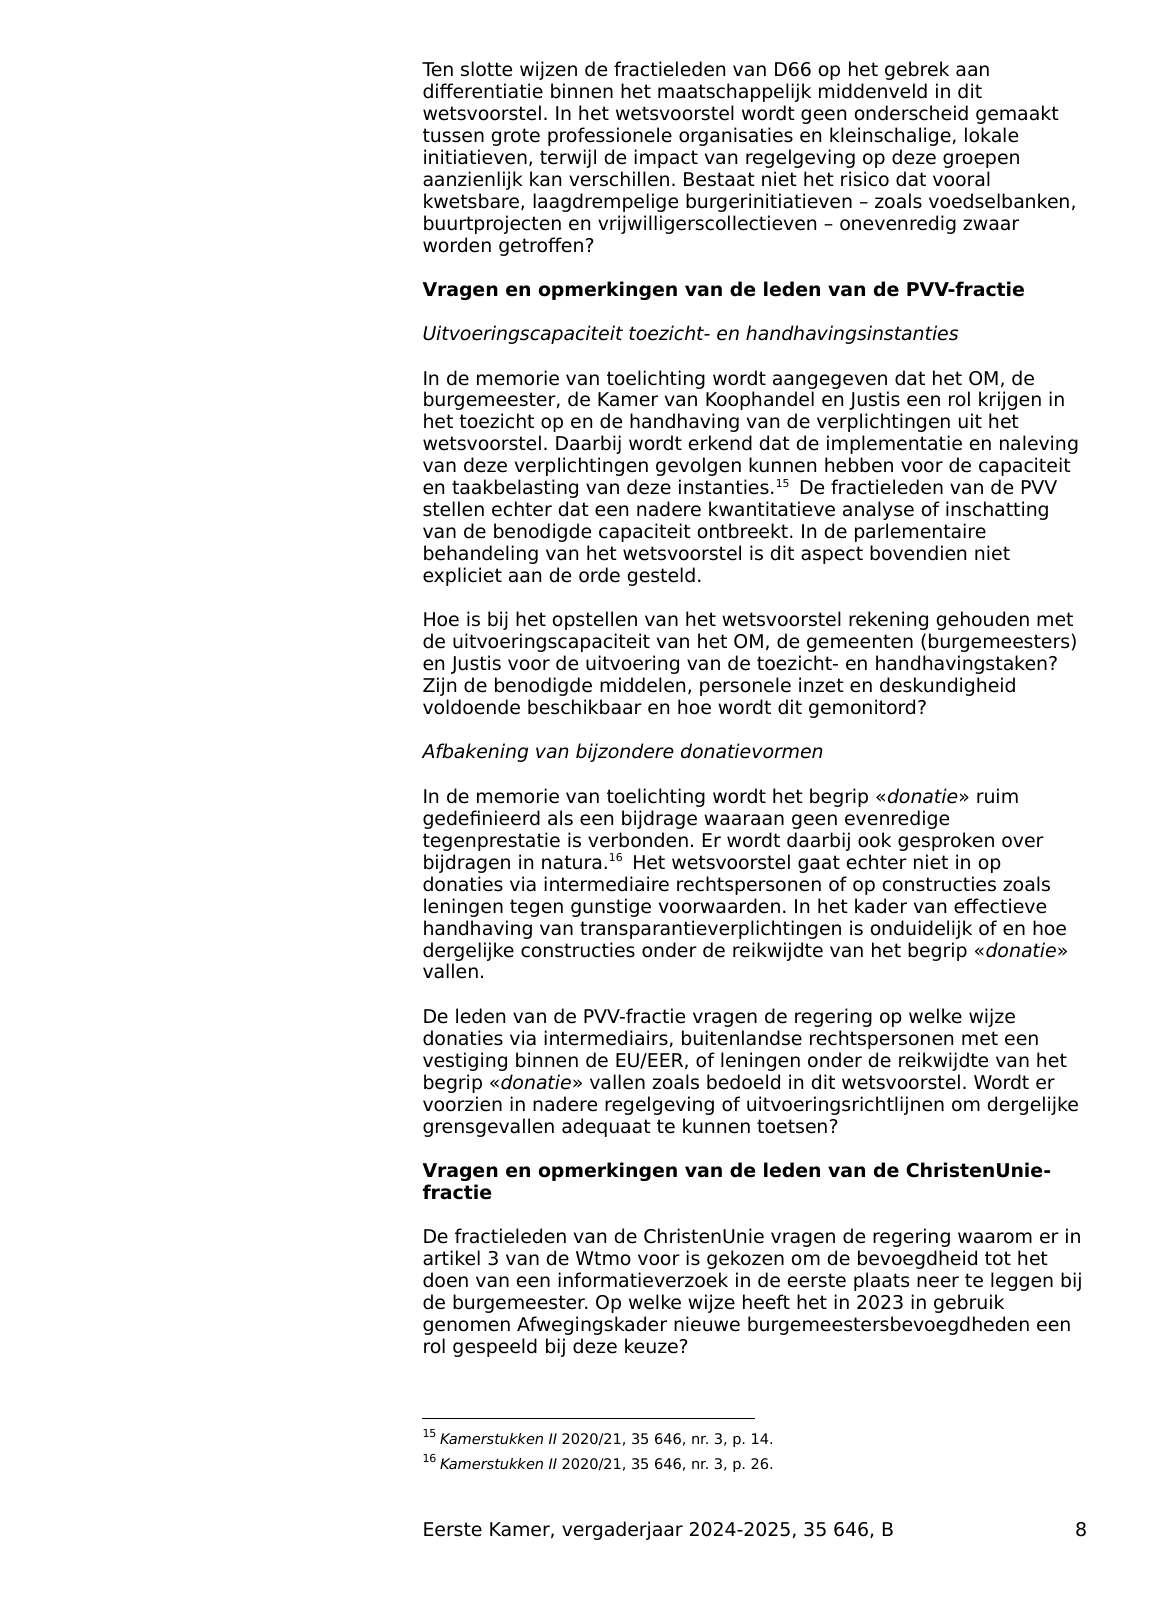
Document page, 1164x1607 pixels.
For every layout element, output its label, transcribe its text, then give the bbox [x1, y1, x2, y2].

text Hoe is bij het opstellen van het wetsvoorstel rekening gehouden met de uitvoeringscapaciteit van het OM, de gemeenten (burgemeesters) en Justis voor de uitvoering van de toezicht- en handhavingstaken? Zijn de benodigde middelen, personele inzet en deskundigheid voldoende beschikbaar en hoe wordt dit gemonitord? [422, 609, 1087, 719]
subtitle Uitvoeringscapaciteit toezicht- en handhavingsinstanties [422, 323, 1087, 345]
text De leden van de PVV-fractie vragen de regering op welke wijze donaties via intermediairs, buitenlandse rechtspersonen met een vestiging binnen de EU/EER, of leningen onder de reikwijdte van het begrip «donatie» vallen zoals bedoeld in dit wetsvoorstel. Wordt er voorzien in nadere regelgeving of uitvoeringsrichtlijnen om dergelijke grensgevallen adequaat te kunnen toetsen? [422, 1006, 1087, 1137]
text Kamerstukken II 2020/21, 35 646, nr. 3, p. 26. [422, 1452, 1087, 1474]
subtitle Afbakening van bijzondere donatievormen [422, 741, 1087, 763]
text Kamerstukken II 2020/21, 35 646, nr. 3, p. 14. [422, 1427, 1087, 1449]
text Ten slotte wijzen de fractieleden van D66 op het gebrek aan differentiatie binnen het maatschappelijk middenveld in dit wetsvoorstel. In het wetsvoorstel wordt geen onderscheid gemaakt tussen grote professionele organisaties en kleinschalige, lokale initiatieven, terwijl de impact van regelgeving op deze groepen aanzienlijk kan verschillen. Bestaat niet het risico dat vooral kwetsbare, laagdrempelige burgerinitiatieven – zoals voedselbanken, buurtprojecten en vrijwilligerscollectieven – onevenredig zwaar worden getroffen? [422, 59, 1087, 257]
text De fractieleden van de ChristenUnie vragen de regering waarom er in artikel 3 van de Wtmo voor is gekozen om de bevoegdheid tot het doen van een informatieverzoek in de eerste plaats neer te leggen bij de burgemeester. Op welke wijze heeft het in 2023 in gebruik genomen Afwegingskader nieuwe burgemeestersbevoegdheden een rol gespeeld bij deze keuze? [422, 1226, 1087, 1358]
text In de memorie van toelichting wordt het begrip «donatie» ruim gedefinieerd als een bijdrage waaraan geen evenredige tegenprestatie is verbonden. Er wordt daarbij ook gesproken over bijdragen in natura. Het wetsvoorstel gaat echter niet in op donaties via intermediaire rechtspersonen of op constructies zoals leningen tegen gunstige voorwaarden. In het kader van effectieve handhaving van transparantieverplichtingen is onduidelijk of en hoe dergelijke constructies onder de reikwijdte van het begrip «donatie» vallen. [422, 786, 1087, 983]
subtitle Vragen en opmerkingen van de leden van de PVV-fractie [422, 279, 1087, 301]
subtitle Vragen en opmerkingen van de leden van de ChristenUnie-fractie [422, 1160, 1087, 1204]
text In de memorie van toelichting wordt aangegeven dat het OM, de burgemeester, de Kamer van Koophandel en Justis een rol krijgen in het toezicht op en de handhaving van de verplichtingen uit het wetsvoorstel. Daarbij wordt erkend dat de implementatie en naleving van deze verplichtingen gevolgen kunnen hebben voor de capaciteit en taakbelasting van deze instanties. De fractieleden van de PVV stellen echter dat een nadere kwantitatieve analyse of inschatting van de benodigde capaciteit ontbreekt. In de parlementaire behandeling van het wetsvoorstel is dit aspect bovendien niet expliciet aan de orde gesteld. [422, 367, 1087, 587]
